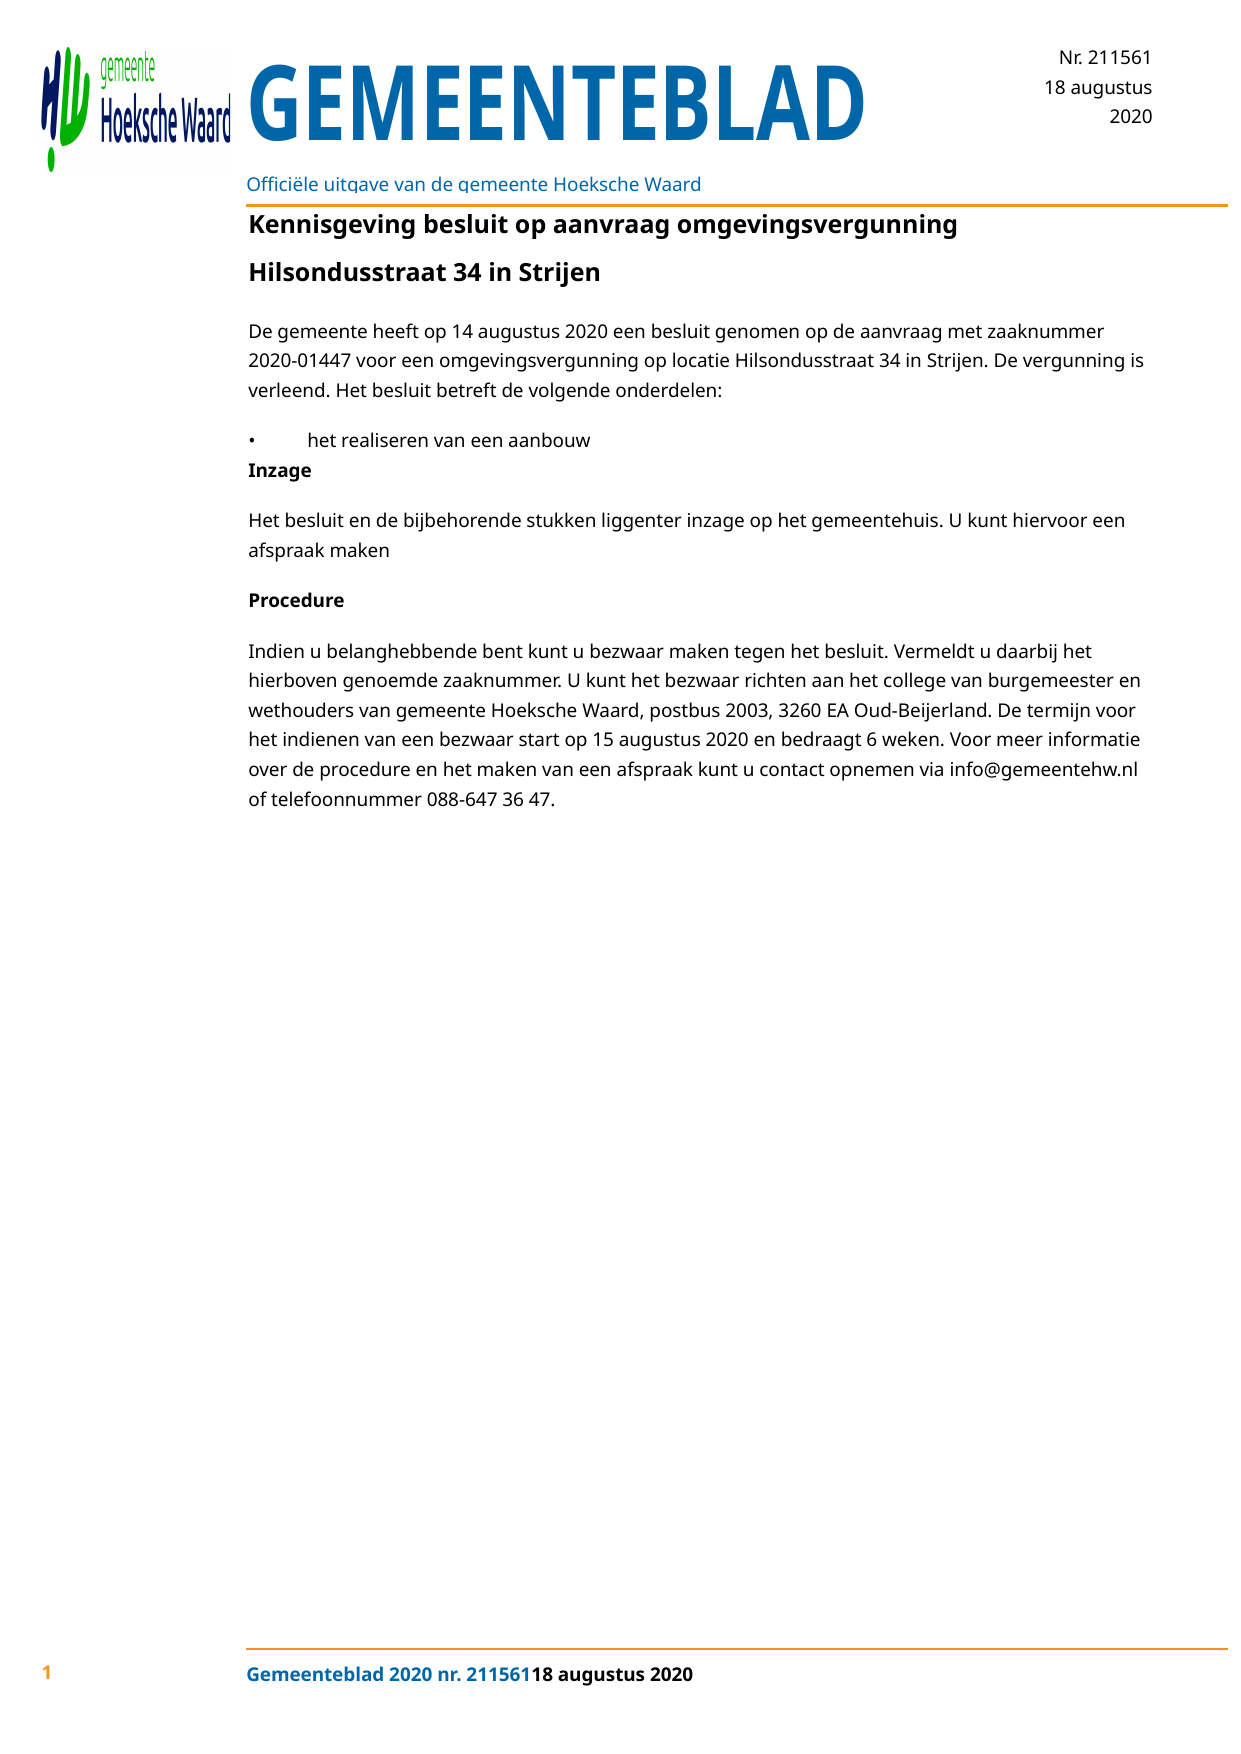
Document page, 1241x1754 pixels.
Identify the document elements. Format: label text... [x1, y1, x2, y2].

text Inzage [248, 457, 1152, 483]
text Indien u belanghebbende bent kunt u bezwaar maken tegen het besluit. Vermeldt u daarbij het hierboven genoemde zaaknummer. U kunt het bezwaar richten aan het college van burgemeester en wethouders van gemeente Hoeksche Waard, postbus 2003, 3260 EA Oud-Beijerland. De termijn voor het indienen van een bezwaar start op 15 augustus 2020 en bedraagt 6 weken. Voor meer informatie over de procedure en het maken van een afspraak kunt u contact opnemen via info@gemeentehw.nl of telefoonnummer 088-647 36 47. [248, 638, 1152, 812]
list het realiseren van een aanbouw [248, 427, 1152, 453]
text Het besluit en de bijbehorende stukken liggenter inzage op het gemeentehuis. U kunt hiervoor een afspraak maken [248, 507, 1152, 563]
picture [41, 47, 231, 172]
text Procedure [248, 587, 1152, 613]
text De gemeente heeft op 14 augustus 2020 een besluit genomen op de aanvraag met zaaknummer 2020-01447 voor een omgevingsvergunning op locatie Hilsondusstraat 34 in Strijen. De vergunning is verleend. Het besluit betreft de volgende onderdelen: [248, 318, 1152, 403]
text Kennisgeving besluit op aanvraag omgevingsvergunning Hilsondusstraat 34 in Strijen [248, 207, 1152, 288]
